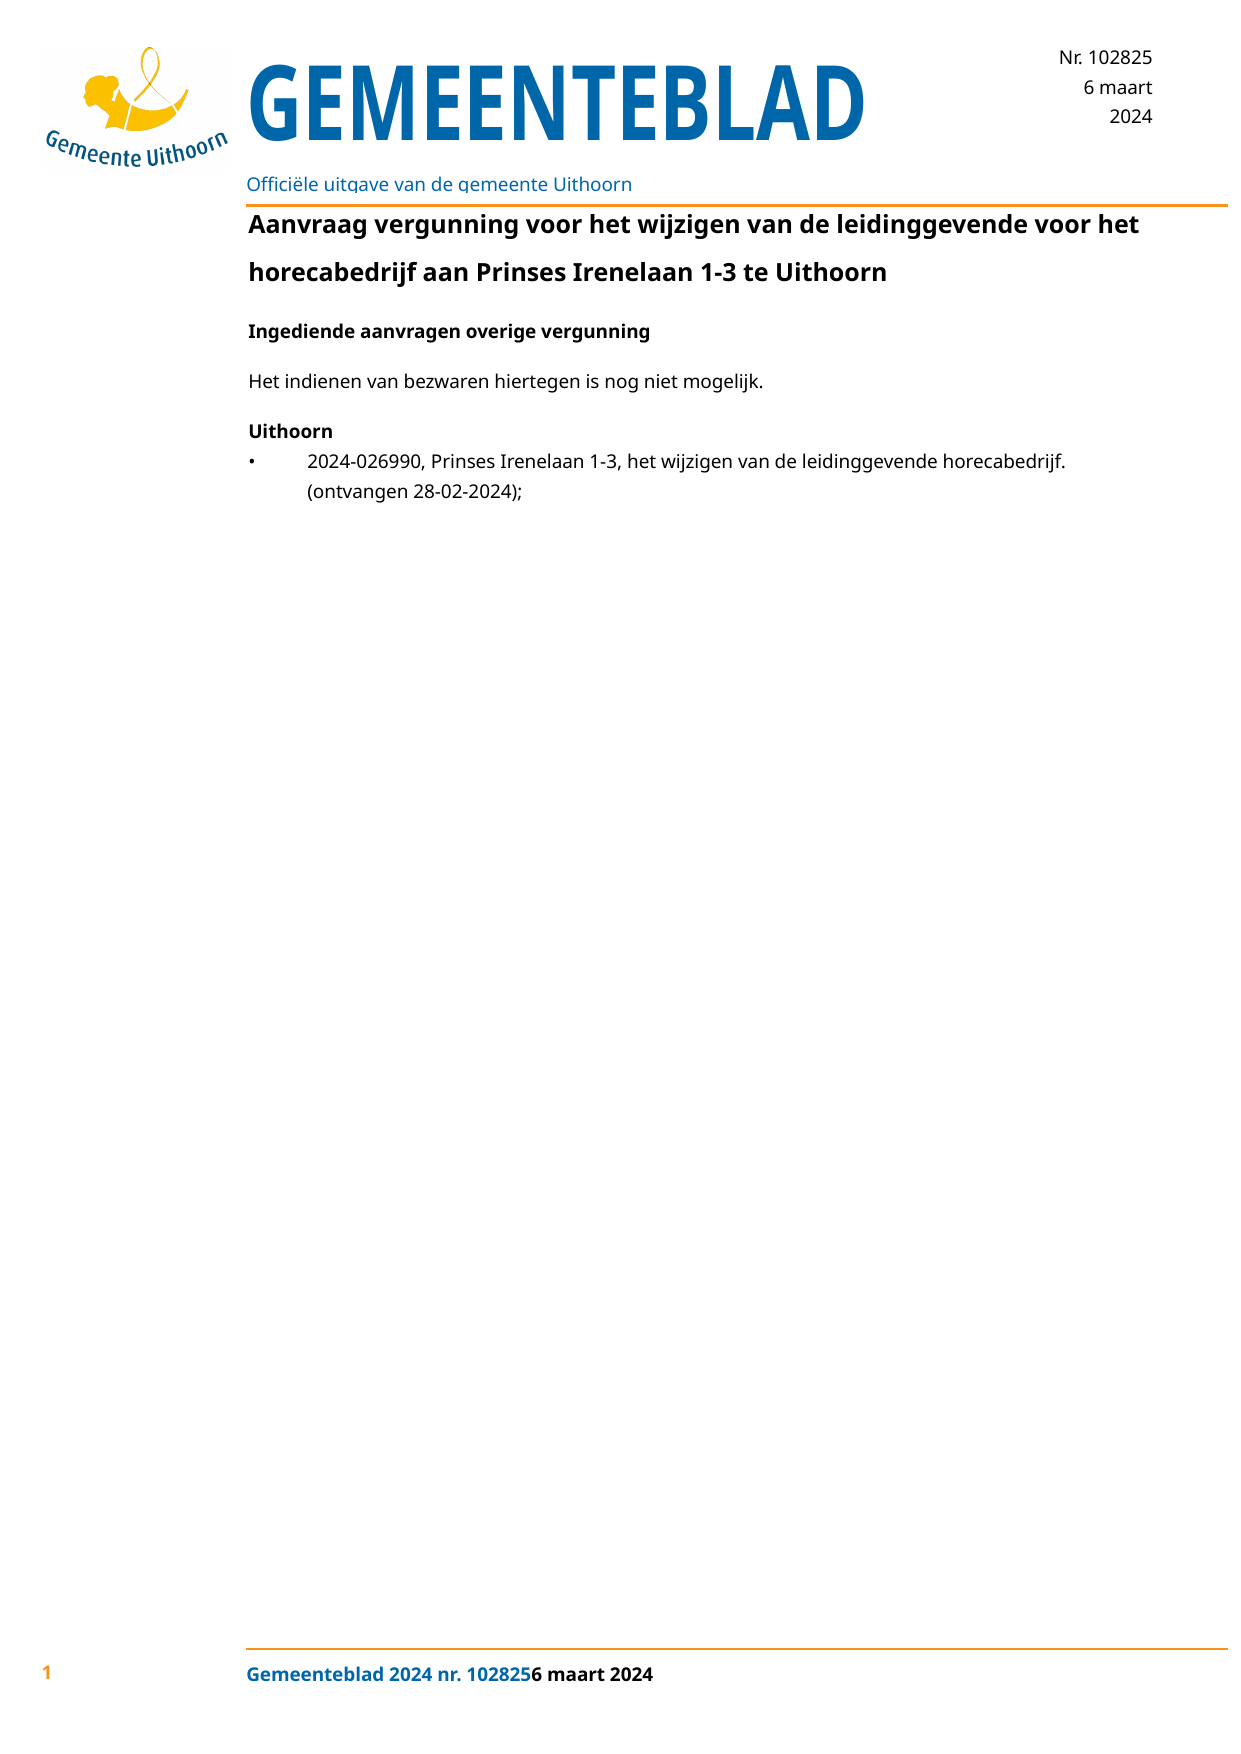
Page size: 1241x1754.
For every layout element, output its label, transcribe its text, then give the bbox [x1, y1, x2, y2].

picture [41, 47, 231, 172]
text Het indienen van bezwaren hiertegen is nog niet mogelijk. [248, 368, 1152, 394]
text Aanvraag vergunning voor het wijzigen van de leidinggevende voor het horecabedrijf aan Prinses Irenelaan 1-3 te Uithoorn [248, 207, 1152, 288]
list 2024-026990, Prinses Irenelaan 1-3, het wijzigen van de leidinggevende horecabedrijf. (ontvangen 28-02-2024); [248, 448, 1152, 504]
text Uithoorn [248, 419, 1152, 444]
text Ingediende aanvragen overige vergunning [248, 318, 1152, 344]
